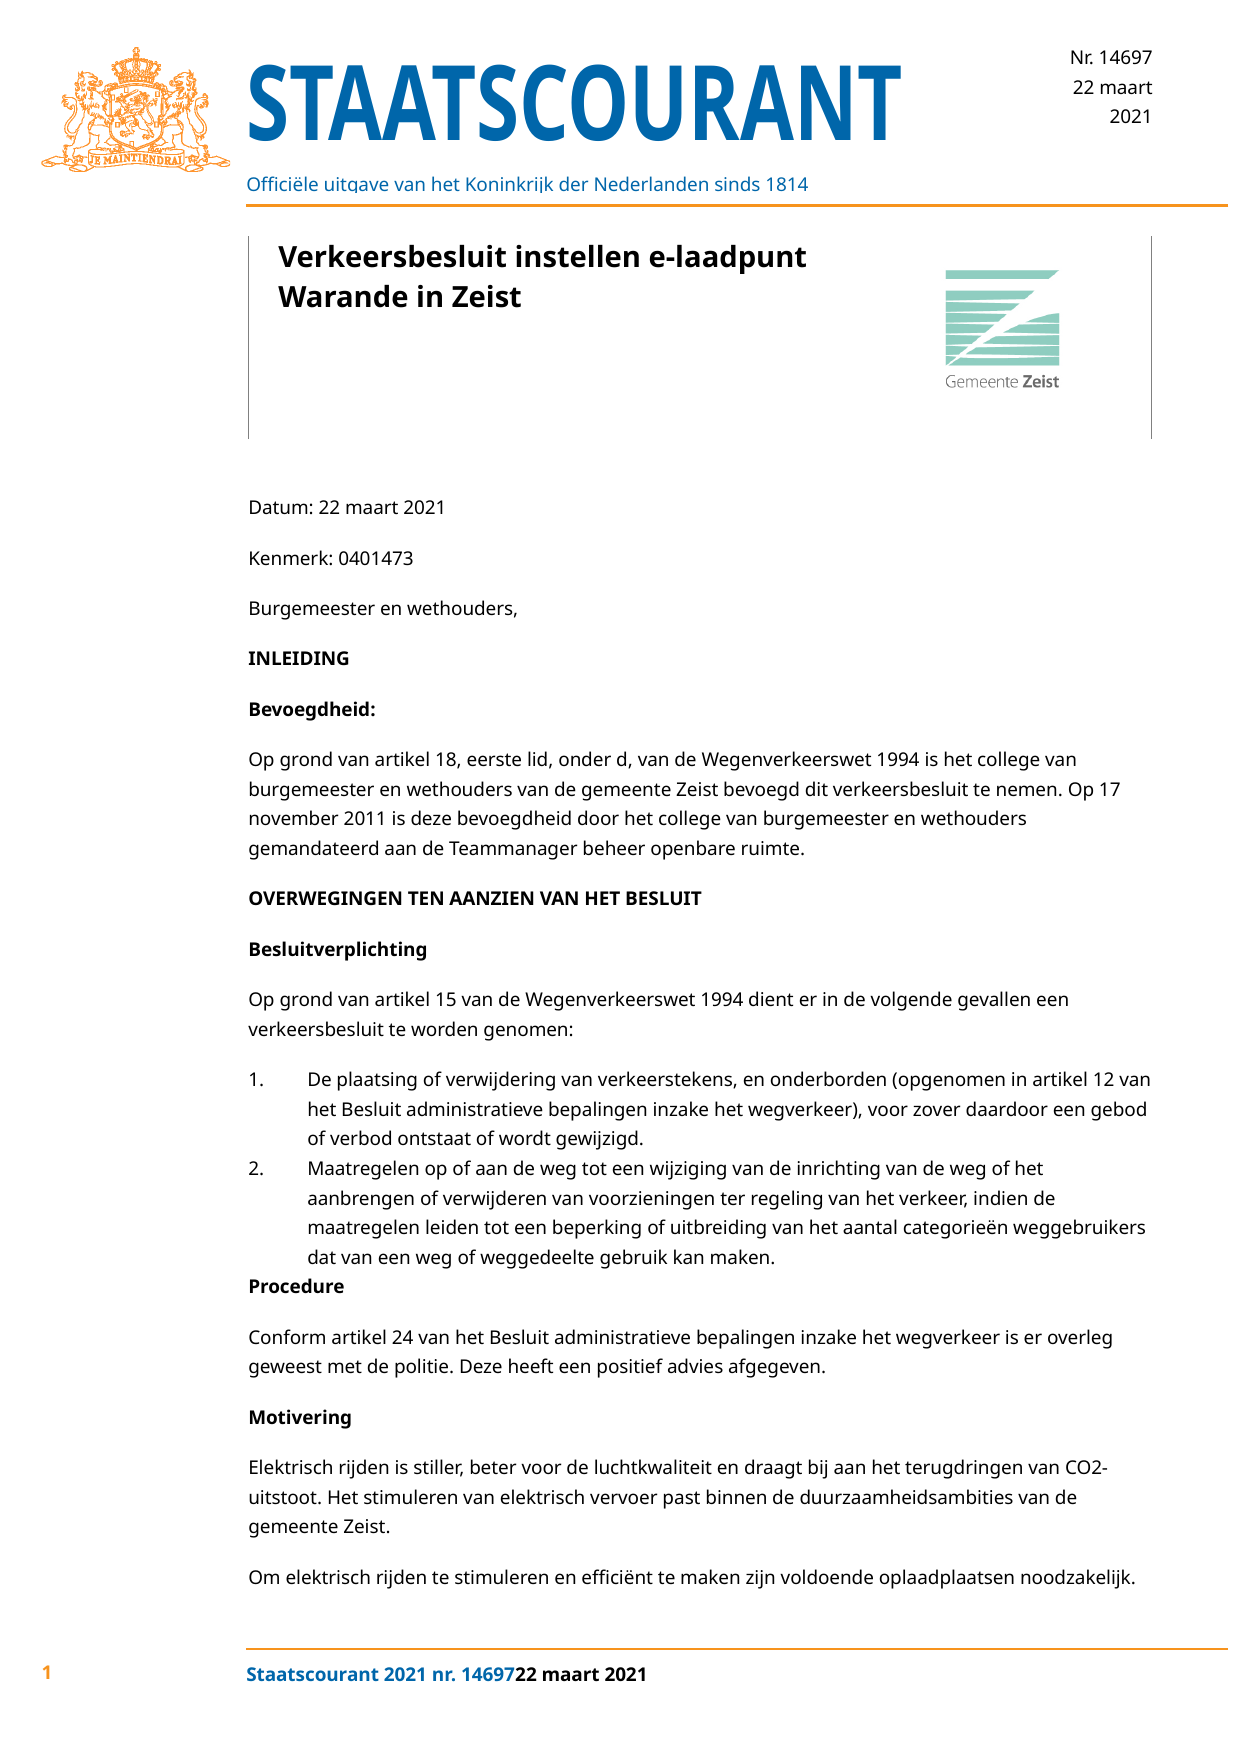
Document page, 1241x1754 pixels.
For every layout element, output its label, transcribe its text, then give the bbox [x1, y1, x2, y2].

text Om elektrisch rijden te stimuleren en efficiënt te maken zijn voldoende oplaadplaatsen noodzakelijk. [248, 1564, 1152, 1590]
text Op grond van artikel 18, eerste lid, onder d, van de Wegenverkeerswet 1994 is het college van burgemeester en wethouders van de gemeente Zeist bevoegd dit verkeersbesluit te nemen. Op 17 november 2011 is deze bevoegdheid door het college van burgemeester en wethouders gemandateerd aan de Teammanager beheer openbare ruimte. [248, 746, 1152, 861]
picture [910, 236, 1091, 414]
text Burgemeester en wethouders, [248, 595, 1152, 621]
table_header [1091, 236, 1151, 413]
list Maatregelen op of aan de weg tot een wijziging van de inrichting van de weg of het aanbrengen of verwijderen van voorzieningen ter regeling van het verkeer, indien de maatregelen leiden tot een beperking of uitbreiding van het aantal categorieën weggebruikers dat van een weg of weggedeelte gebruik kan maken. [248, 1155, 1152, 1270]
picture [41, 47, 231, 172]
text Motivering [248, 1404, 1152, 1430]
text Op grond van artikel 15 van de Wegenverkeerswet 1994 dient er in de volgende gevallen een verkeersbesluit te worden genomen: [248, 986, 1152, 1042]
text Procedure [248, 1273, 1152, 1299]
table_header Verkeersbesluit instellen e-laadpunt Warande in Zeist [249, 236, 850, 439]
table_header [850, 414, 1151, 439]
text Besluitverplichting [248, 936, 1152, 962]
text OVERWEGINGEN TEN AANZIEN VAN HET BESLUIT [248, 886, 1152, 911]
text INLEIDING [248, 646, 1152, 671]
text Elektrisch rijden is stiller, beter voor de luchtkwaliteit en draagt bij aan het terugdringen van CO2-uitstoot. Het stimuleren van elektrisch vervoer past binnen de duurzaamheidsambities van de gemeente Zeist. [248, 1454, 1152, 1539]
text Conform artikel 24 van het Besluit administratieve bepalingen inzake het wegverkeer is er overleg geweest met de politie. Deze heeft een positief advies afgegeven. [248, 1324, 1152, 1379]
text Kenmerk: 0401473 [248, 545, 1152, 571]
text Datum: 22 maart 2021 [248, 494, 1152, 520]
table_header [850, 236, 910, 413]
list De plaatsing of verwijdering van verkeerstekens, en onderborden (opgenomen in artikel 12 van het Besluit administratieve bepalingen inzake het wegverkeer), voor zover daardoor een gebod of verbod ontstaat of wordt gewijzigd. [248, 1066, 1152, 1151]
text Bevoegdheid: [248, 696, 1152, 722]
